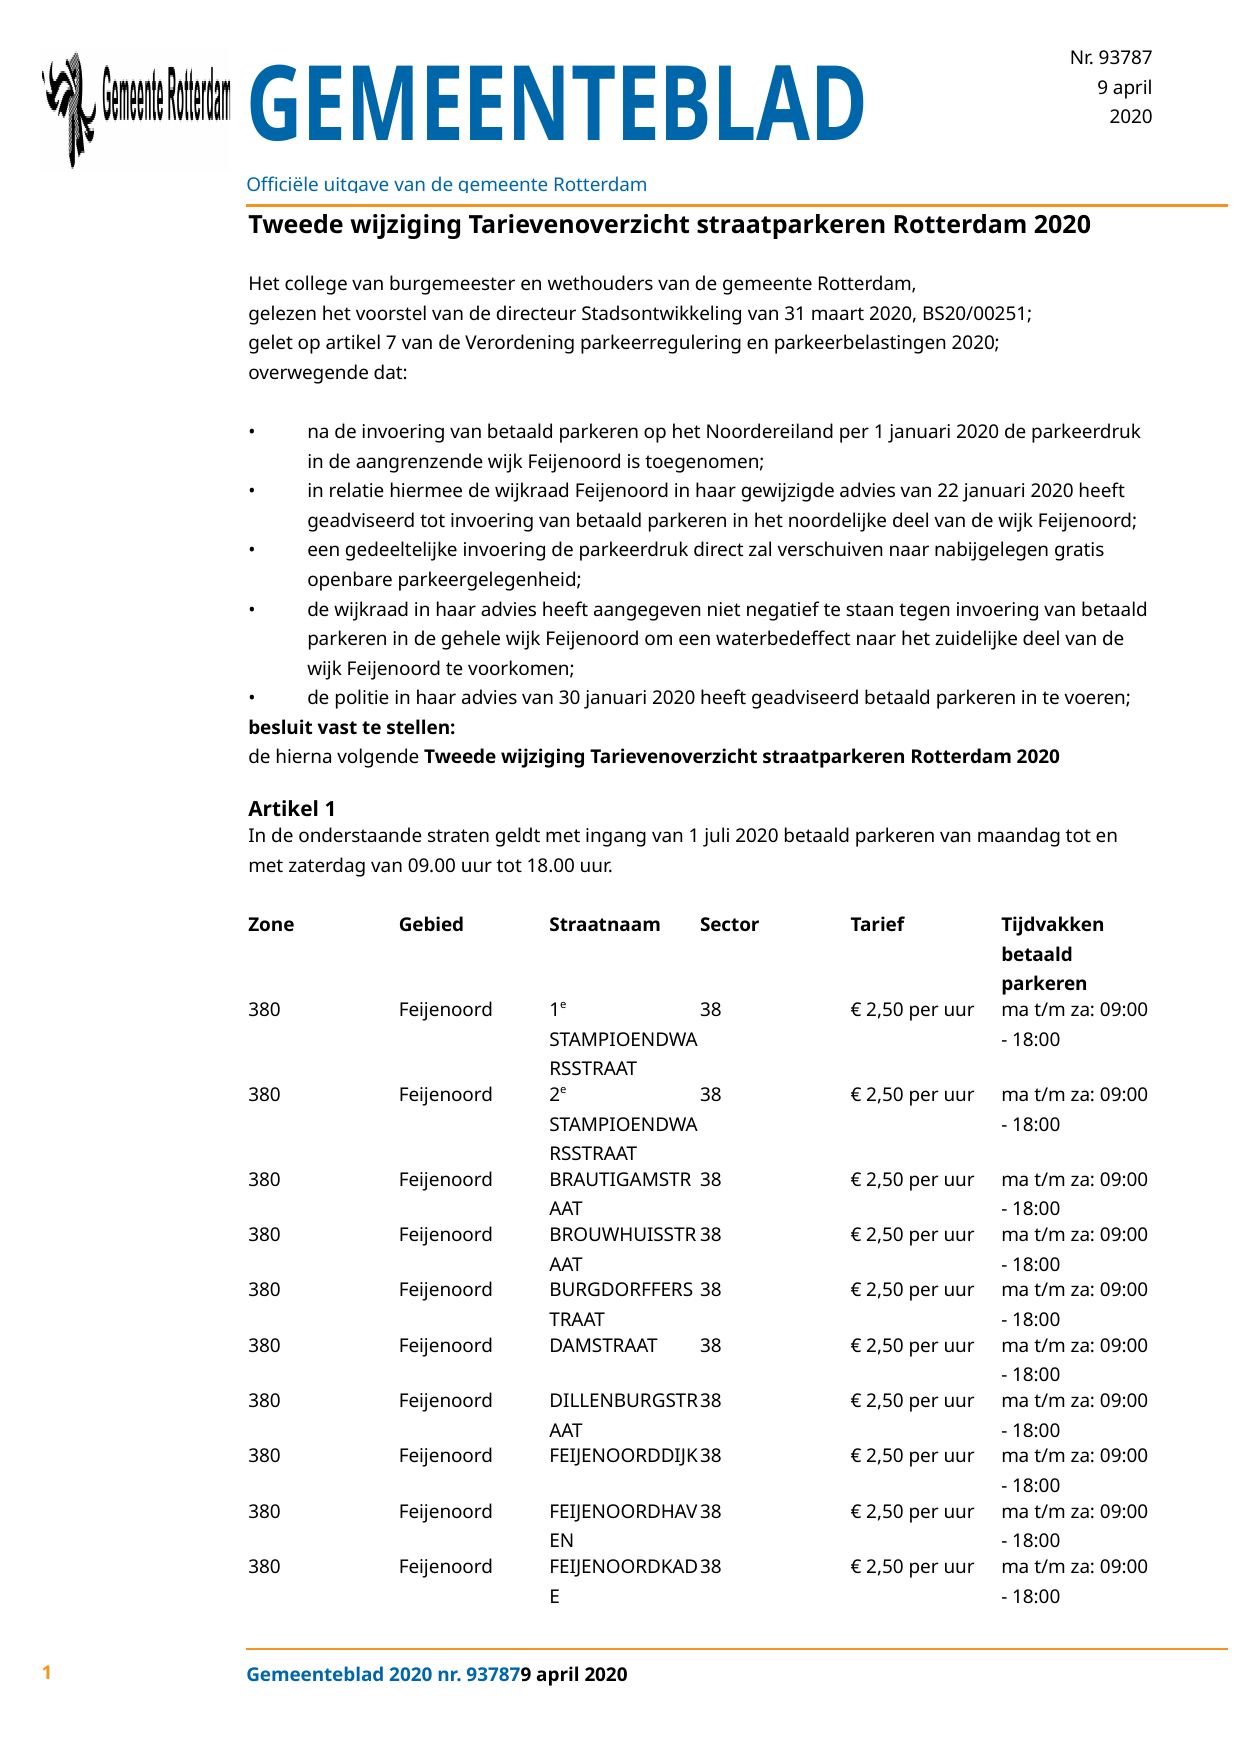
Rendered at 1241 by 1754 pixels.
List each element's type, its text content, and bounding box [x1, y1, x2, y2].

table_header Straatnaam [549, 911, 700, 996]
table_cell FEIJENOORDHAVEN [549, 1498, 700, 1553]
text besluit vast te stellen: [248, 714, 1152, 740]
table_cell BROUWHUISSTRAAT [549, 1221, 700, 1277]
table_cell 380 [248, 996, 398, 1081]
text In de onderstaande straten geldt met ingang van 1 juli 2020 betaald parkeren van maandag tot en met zaterdag van 09.00 uur tot 18.00 uur. [248, 822, 1152, 878]
table_header Zone [248, 911, 398, 996]
text de hierna volgende Tweede wijziging Tarievenoverzicht straatparkeren Rotterdam 2020 [248, 744, 1152, 769]
table_cell 2e STAMPIOENDWARSSTRAAT [549, 1081, 700, 1166]
text Tweede wijziging Tarievenoverzicht straatparkeren Rotterdam 2020 [248, 207, 1152, 241]
table_cell Feijenoord [399, 1081, 549, 1166]
table_cell 38 [700, 1332, 850, 1387]
table_cell 38 [700, 1553, 850, 1608]
table_cell DAMSTRAAT [549, 1332, 700, 1387]
table_cell FEIJENOORDDIJK [549, 1443, 700, 1498]
table_cell 380 [248, 1332, 398, 1387]
list na de invoering van betaald parkeren op het Noordereiland per 1 januari 2020 de parkeerdruk in de aangrenzende wijk Feijenoord is toegenomen; [248, 418, 1152, 473]
table_cell DILLENBURGSTRAAT [549, 1387, 700, 1443]
table_cell Feijenoord [399, 1277, 549, 1332]
table_cell Feijenoord [399, 1498, 549, 1553]
text gelezen het voorstel van de directeur Stadsontwikkeling van 31 maart 2020, BS20/00251; [248, 300, 1152, 326]
table_cell 380 [248, 1221, 398, 1277]
table_cell Feijenoord [399, 996, 549, 1081]
table_cell ma t/m za: 09:00 - 18:00 [1001, 996, 1152, 1081]
list in relatie hiermee de wijkraad Feijenoord in haar gewijzigde advies van 22 januari 2020 heeft geadviseerd tot invoering van betaald parkeren in het noordelijke deel van de wijk Feijenoord; [248, 477, 1152, 533]
table_cell € 2,50 per uur [850, 1277, 1001, 1332]
table_cell € 2,50 per uur [850, 1387, 1001, 1443]
table_cell BURGDORFFERSTRAAT [549, 1277, 700, 1332]
list een gedeeltelijke invoering de parkeerdruk direct zal verschuiven naar nabijgelegen gratis openbare parkeergelegenheid; [248, 537, 1152, 592]
table_cell ma t/m za: 09:00 - 18:00 [1001, 1498, 1152, 1553]
table_cell 38 [700, 1221, 850, 1277]
table_cell ma t/m za: 09:00 - 18:00 [1001, 1221, 1152, 1277]
table_cell € 2,50 per uur [850, 1553, 1001, 1608]
table_cell 38 [700, 1166, 850, 1221]
table_cell € 2,50 per uur [850, 1332, 1001, 1387]
table_cell FEIJENOORDKADE [549, 1553, 700, 1608]
text Artikel 1 [248, 794, 1152, 822]
table_cell Feijenoord [399, 1221, 549, 1277]
table_cell € 2,50 per uur [850, 1166, 1001, 1221]
picture [41, 47, 231, 172]
table_cell ma t/m za: 09:00 - 18:00 [1001, 1553, 1152, 1608]
table_cell ma t/m za: 09:00 - 18:00 [1001, 1081, 1152, 1166]
table_cell 38 [700, 1498, 850, 1553]
table_cell € 2,50 per uur [850, 1498, 1001, 1553]
table_cell ma t/m za: 09:00 - 18:00 [1001, 1332, 1152, 1387]
table_cell 38 [700, 1443, 850, 1498]
table_cell Feijenoord [399, 1332, 549, 1387]
table_cell 380 [248, 1166, 398, 1221]
text gelet op artikel 7 van de Verordening parkeerregulering en parkeerbelastingen 2020; [248, 329, 1152, 355]
table_header Tijdvakken betaald parkeren [1001, 911, 1152, 996]
table_cell Feijenoord [399, 1553, 549, 1608]
table_cell 380 [248, 1387, 398, 1443]
table_cell € 2,50 per uur [850, 1443, 1001, 1498]
table_cell € 2,50 per uur [850, 1081, 1001, 1166]
table_cell 38 [700, 996, 850, 1081]
text overwegende dat: [248, 359, 1152, 385]
table_cell 38 [700, 1081, 850, 1166]
list de wijkraad in haar advies heeft aangegeven niet negatief te staan tegen invoering van betaald parkeren in de gehele wijk Feijenoord om een waterbedeffect naar het zuidelijke deel van de wijk Feijenoord te voorkomen; [248, 596, 1152, 681]
table_cell ma t/m za: 09:00 - 18:00 [1001, 1277, 1152, 1332]
table_cell Feijenoord [399, 1387, 549, 1443]
table_cell Feijenoord [399, 1443, 549, 1498]
table_header Gebied [399, 911, 549, 996]
text Het college van burgemeester en wethouders van de gemeente Rotterdam, [248, 270, 1152, 296]
table_header Sector [700, 911, 850, 996]
table_cell 1e STAMPIOENDWARSSTRAAT [549, 996, 700, 1081]
table_cell € 2,50 per uur [850, 1221, 1001, 1277]
table_cell 380 [248, 1277, 398, 1332]
table_cell 38 [700, 1277, 850, 1332]
table_cell BRAUTIGAMSTRAAT [549, 1166, 700, 1221]
table_cell ma t/m za: 09:00 - 18:00 [1001, 1387, 1152, 1443]
table_header Tarief [850, 911, 1001, 996]
table_cell € 2,50 per uur [850, 996, 1001, 1081]
list de politie in haar advies van 30 januari 2020 heeft geadviseerd betaald parkeren in te voeren; [248, 684, 1152, 710]
table_cell 380 [248, 1498, 398, 1553]
table_cell 380 [248, 1553, 398, 1608]
table_cell 38 [700, 1387, 850, 1443]
table_cell 380 [248, 1443, 398, 1498]
table_cell ma t/m za: 09:00 - 18:00 [1001, 1443, 1152, 1498]
table_cell 380 [248, 1081, 398, 1166]
table_cell Feijenoord [399, 1166, 549, 1221]
table_cell ma t/m za: 09:00 - 18:00 [1001, 1166, 1152, 1221]
